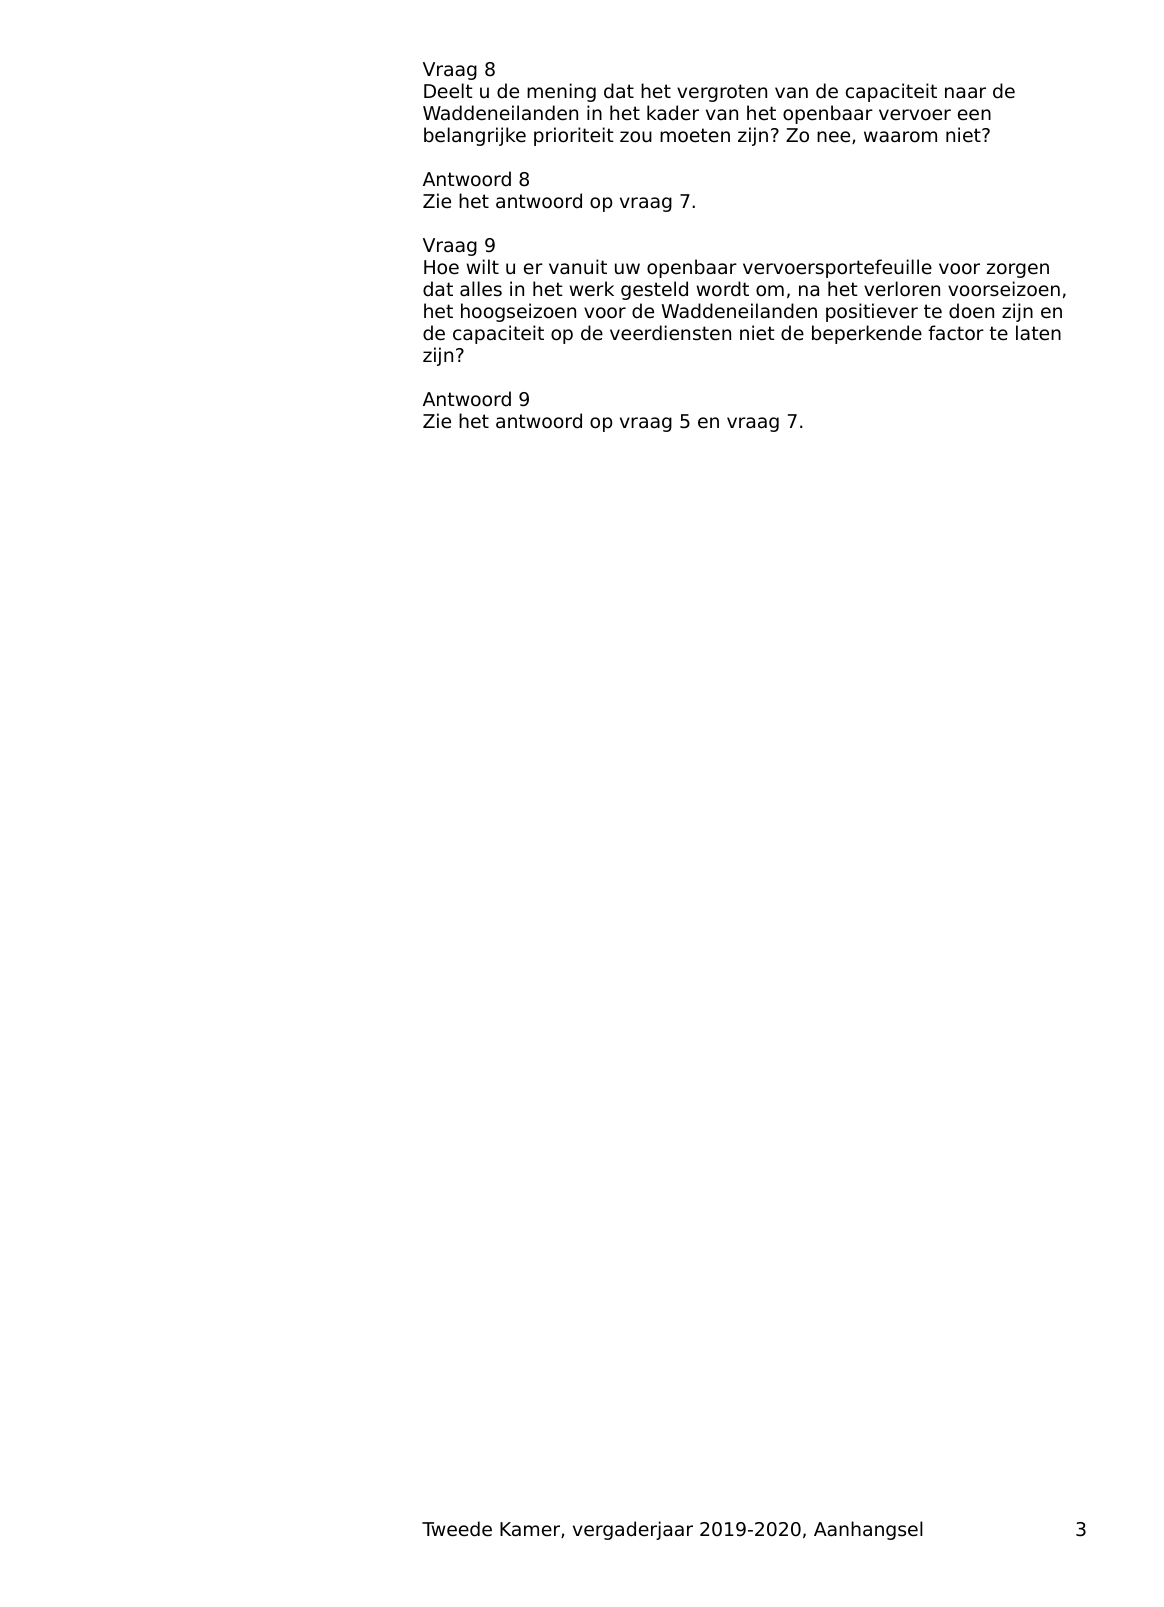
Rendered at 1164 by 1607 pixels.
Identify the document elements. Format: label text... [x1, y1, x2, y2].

text Deelt u de mening dat het vergroten van de capaciteit naar de Waddeneilanden in het kader van het openbaar vervoer een belangrijke prioriteit zou moeten zijn? Zo nee, waarom niet? [422, 81, 1087, 147]
text Zie het antwoord op vraag 5 en vraag 7. [422, 411, 1087, 433]
text Zie het antwoord op vraag 7. [422, 191, 1087, 213]
text Hoe wilt u er vanuit uw openbaar vervoersportefeuille voor zorgen dat alles in het werk gesteld wordt om, na het verloren voorseizoen, het hoogseizoen voor de Waddeneilanden positiever te doen zijn en de capaciteit op de veerdiensten niet de beperkende factor te laten zijn? [422, 257, 1087, 367]
text Antwoord 8 [422, 169, 1087, 191]
text Antwoord 9 [422, 389, 1087, 411]
text Vraag 8 [422, 59, 1087, 81]
text Vraag 9 [422, 235, 1087, 257]
